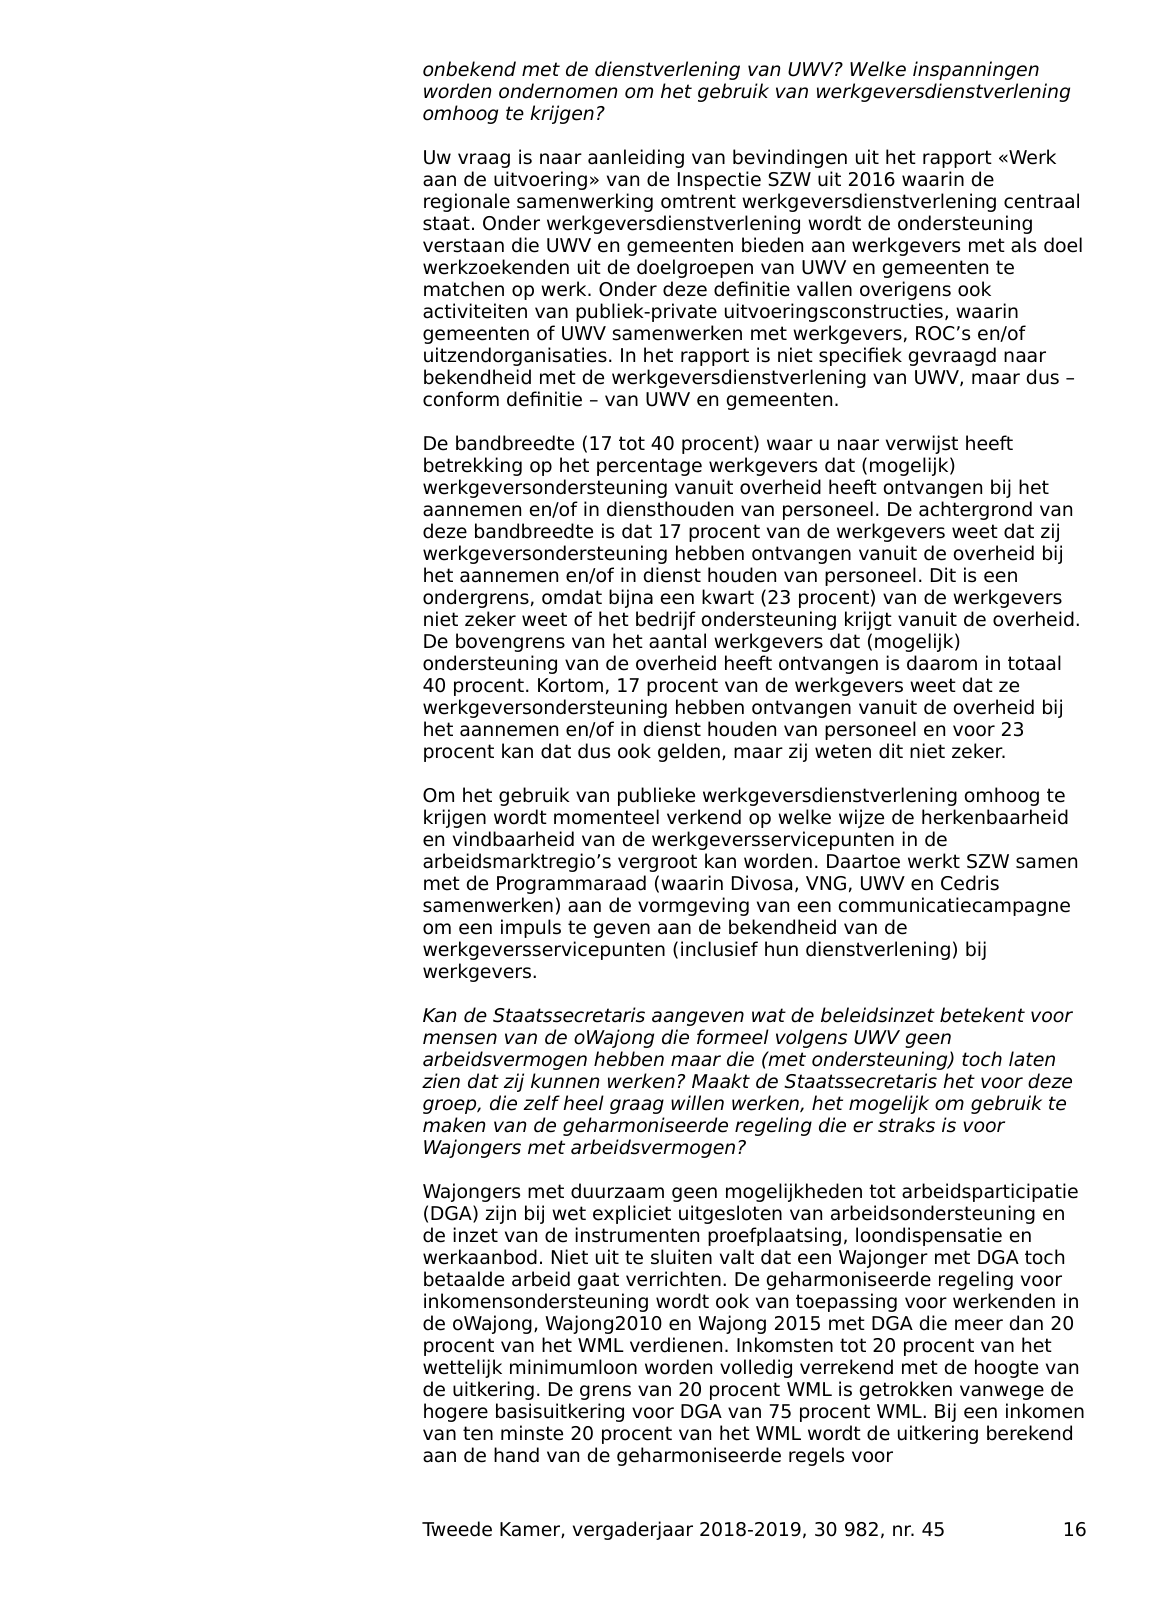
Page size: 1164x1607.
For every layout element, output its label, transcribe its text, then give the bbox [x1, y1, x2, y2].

text Om het gebruik van publieke werkgeversdienstverlening omhoog te krijgen wordt momenteel verkend op welke wijze de herkenbaarheid en vindbaarheid van de werkgeversservicepunten in de arbeidsmarktregio’s vergroot kan worden. Daartoe werkt SZW samen met de Programmaraad (waarin Divosa, VNG, UWV en Cedris samenwerken) aan de vormgeving van een communicatiecampagne om een impuls te geven aan de bekendheid van de werkgeversservicepunten (inclusief hun dienstverlening) bij werkgevers. [422, 785, 1087, 983]
text Wajongers met duurzaam geen mogelijkheden tot arbeidsparticipatie (DGA) zijn bij wet expliciet uitgesloten van arbeidsondersteuning en de inzet van de instrumenten proefplaatsing, loondispensatie en werkaanbod. Niet uit te sluiten valt dat een Wajonger met DGA toch betaalde arbeid gaat verrichten. De geharmoniseerde regeling voor inkomensondersteuning wordt ook van toepassing voor werkenden in de oWajong, Wajong2010 en Wajong 2015 met DGA die meer dan 20 procent van het WML verdienen. Inkomsten tot 20 procent van het wettelijk minimumloon worden volledig verrekend met de hoogte van de uitkering. De grens van 20 procent WML is getrokken vanwege de hogere basisuitkering voor DGA van 75 procent WML. Bij een inkomen van ten minste 20 procent van het WML wordt de uitkering berekend aan de hand van de geharmoniseerde regels voor [422, 1181, 1087, 1467]
text onbekend met de dienstverlening van UWV? Welke inspanningen worden ondernomen om het gebruik van werkgeversdienstverlening omhoog te krijgen? [422, 59, 1087, 125]
text Kan de Staatssecretaris aangeven wat de beleidsinzet betekent voor mensen van de oWajong die formeel volgens UWV geen arbeidsvermogen hebben maar die (met ondersteuning) toch laten zien dat zij kunnen werken? Maakt de Staatssecretaris het voor deze groep, die zelf heel graag willen werken, het mogelijk om gebruik te maken van de geharmoniseerde regeling die er straks is voor Wajongers met arbeidsvermogen? [422, 1005, 1087, 1159]
text Uw vraag is naar aanleiding van bevindingen uit het rapport «Werk aan de uitvoering» van de Inspectie SZW uit 2016 waarin de regionale samenwerking omtrent werkgeversdienstverlening centraal staat. Onder werkgeversdienstverlening wordt de ondersteuning verstaan die UWV en gemeenten bieden aan werkgevers met als doel werkzoekenden uit de doelgroepen van UWV en gemeenten te matchen op werk. Onder deze definitie vallen overigens ook activiteiten van publiek-private uitvoeringsconstructies, waarin gemeenten of UWV samenwerken met werkgevers, ROC’s en/of uitzendorganisaties. In het rapport is niet specifiek gevraagd naar bekendheid met de werkgeversdienstverlening van UWV, maar dus – conform definitie – van UWV en gemeenten. [422, 147, 1087, 411]
text De bandbreedte (17 tot 40 procent) waar u naar verwijst heeft betrekking op het percentage werkgevers dat (mogelijk) werkgeversondersteuning vanuit overheid heeft ontvangen bij het aannemen en/of in diensthouden van personeel. De achtergrond van deze bandbreedte is dat 17 procent van de werkgevers weet dat zij werkgeversondersteuning hebben ontvangen vanuit de overheid bij het aannemen en/of in dienst houden van personeel. Dit is een ondergrens, omdat bijna een kwart (23 procent) van de werkgevers niet zeker weet of het bedrijf ondersteuning krijgt vanuit de overheid. De bovengrens van het aantal werkgevers dat (mogelijk) ondersteuning van de overheid heeft ontvangen is daarom in totaal 40 procent. Kortom, 17 procent van de werkgevers weet dat ze werkgeversondersteuning hebben ontvangen vanuit de overheid bij het aannemen en/of in dienst houden van personeel en voor 23 procent kan dat dus ook gelden, maar zij weten dit niet zeker. [422, 433, 1087, 763]
